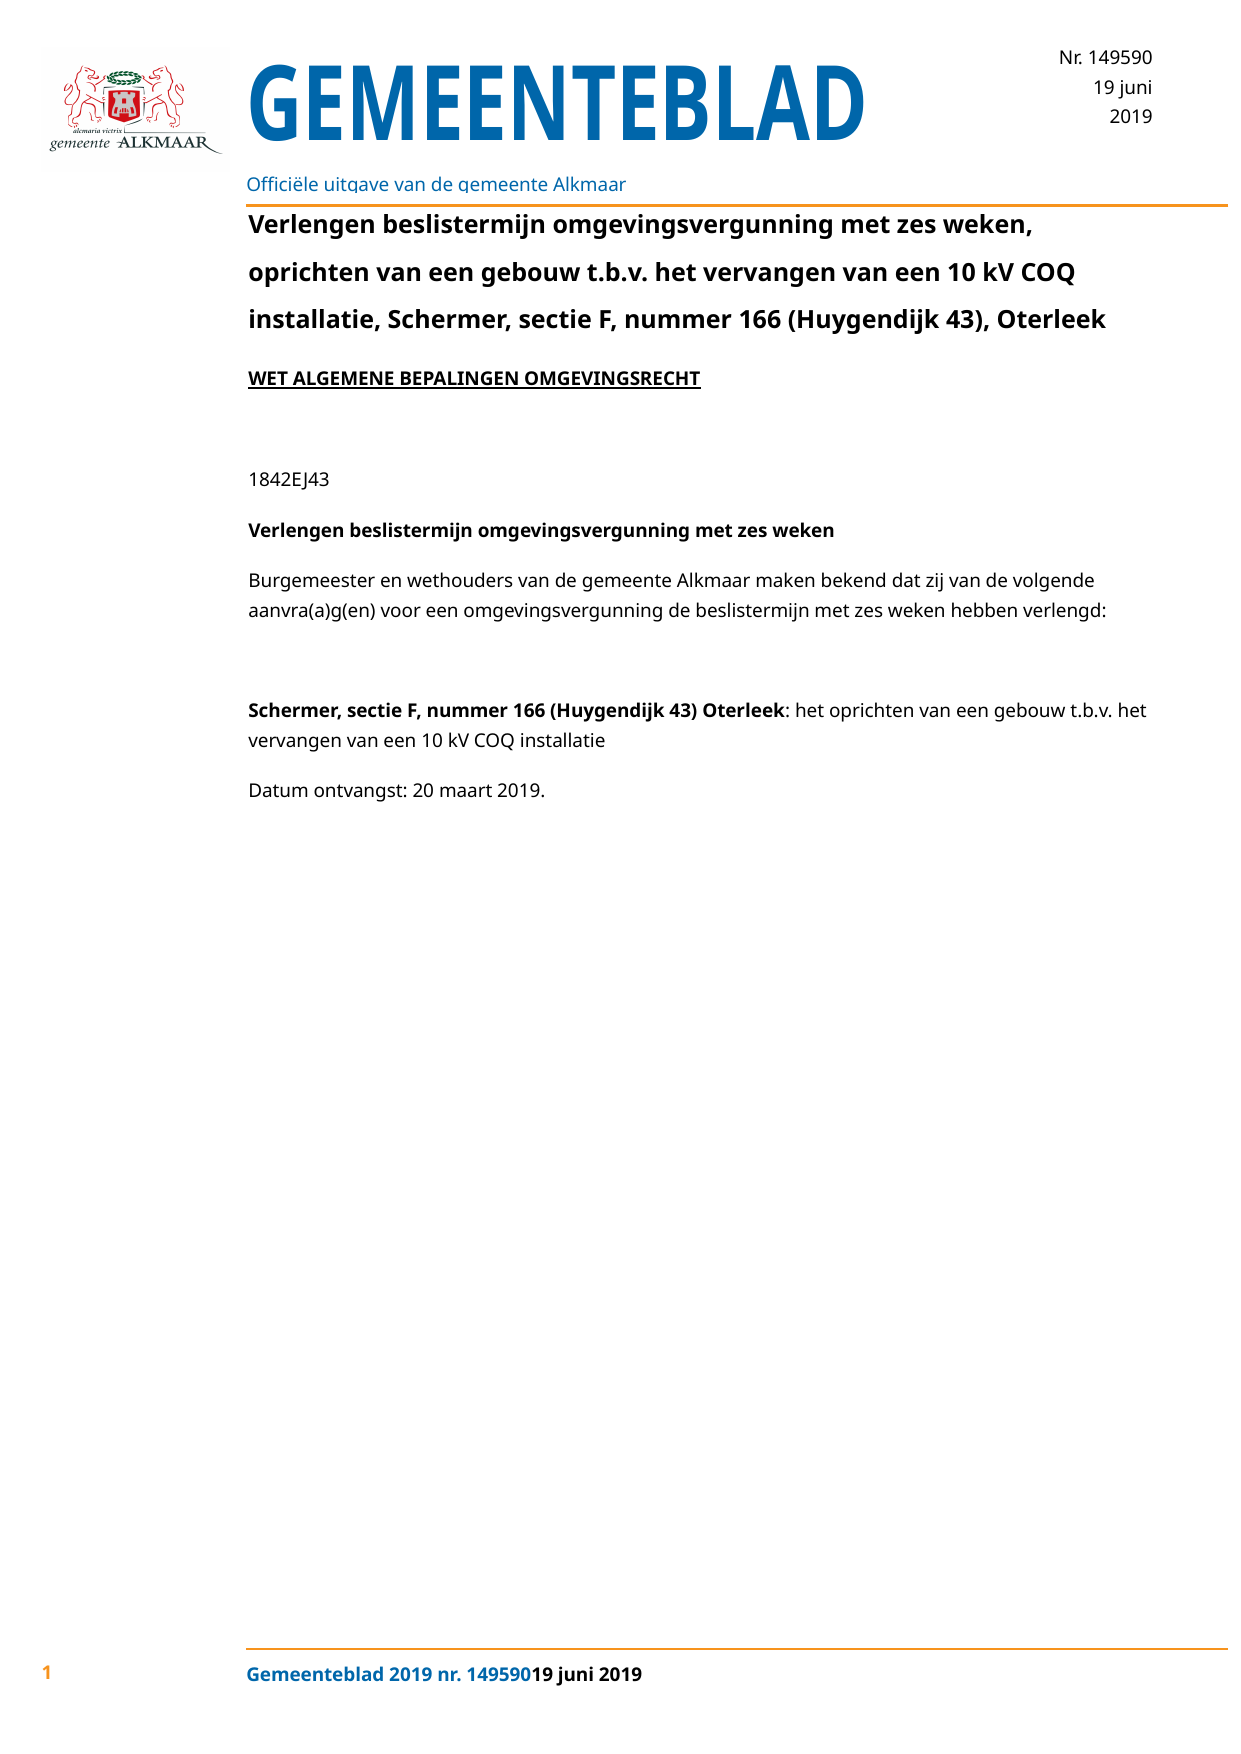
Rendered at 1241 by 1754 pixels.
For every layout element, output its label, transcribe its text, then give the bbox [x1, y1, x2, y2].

text Verlengen beslistermijn omgevingsvergunning met zes weken [248, 517, 1152, 542]
text 1842EJ43 [248, 466, 1152, 492]
text Schermer, sectie F, nummer 166 (Huygendijk 43) Oterleek: het oprichten van een gebouw t.b.v. het vervangen van een 10 kV COQ installatie [248, 698, 1152, 753]
text Burgemeester en wethouders van de gemeente Alkmaar maken bekend dat zij van de volgende aanvra(a)g(en) voor een omgevingsvergunning de beslistermijn met zes weken hebben verlengd: [248, 567, 1152, 622]
text Datum ontvangst: 20 maart 2019. [248, 778, 1152, 803]
picture [41, 47, 231, 172]
text WET ALGEMENE BEPALINGEN OMGEVINGSRECHT [248, 366, 1152, 391]
text Verlengen beslistermijn omgevingsvergunning met zes weken, oprichten van een gebouw t.b.v. het vervangen van een 10 kV COQ installatie, Schermer, sectie F, nummer 166 (Huygendijk 43), Oterleek [248, 207, 1152, 336]
